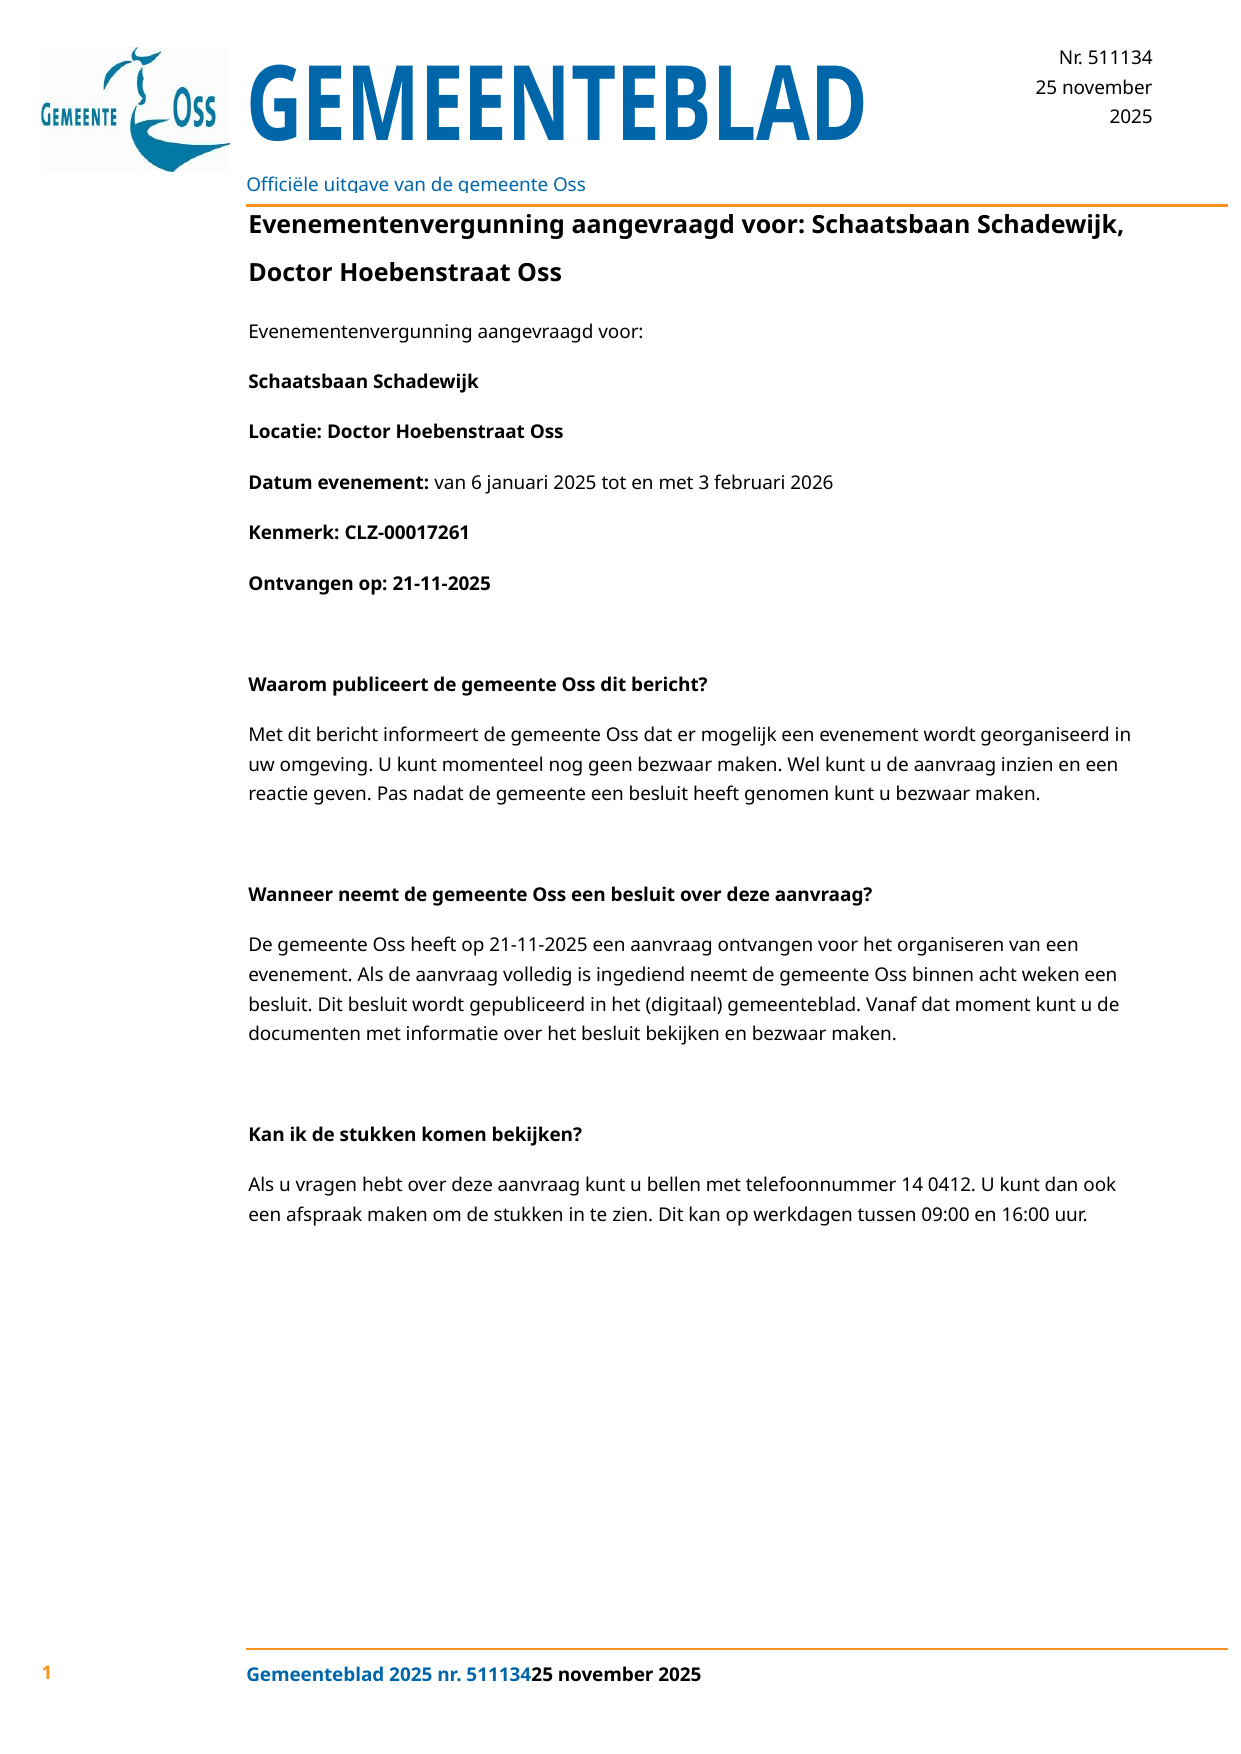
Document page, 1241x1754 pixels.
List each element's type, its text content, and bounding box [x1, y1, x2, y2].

text Wanneer neemt de gemeente Oss een besluit over deze aanvraag? [248, 881, 1152, 907]
text Locatie: Doctor Hoebenstraat Oss [248, 419, 1152, 444]
text Kan ik de stukken komen bekijken? [248, 1121, 1152, 1147]
text Als u vragen hebt over deze aanvraag kunt u bellen met telefoonnummer 14 0412. U kunt dan ook een afspraak maken om de stukken in te zien. Dit kan op werkdagen tussen 09:00 en 16:00 uur. [248, 1172, 1152, 1227]
text Kenmerk: CLZ-00017261 [248, 519, 1152, 545]
picture [41, 47, 231, 172]
text Waarom publiceert de gemeente Oss dit bericht? [248, 671, 1152, 697]
text Evenementenvergunning aangevraagd voor: [248, 318, 1152, 344]
text Schaatsbaan Schadewijk [248, 368, 1152, 394]
text De gemeente Oss heeft op 21-11-2025 een aanvraag ontvangen voor het organiseren van een evenement. Als de aanvraag volledig is ingediend neemt de gemeente Oss binnen acht weken een besluit. Dit besluit wordt gepubliceerd in het (digitaal) gemeenteblad. Vanaf dat moment kunt u de documenten met informatie over het besluit bekijken en bezwaar maken. [248, 932, 1152, 1046]
text Datum evenement: van 6 januari 2025 tot en met 3 februari 2026 [248, 469, 1152, 495]
text Ontvangen op: 21-11-2025 [248, 570, 1152, 596]
text Met dit bericht informeert de gemeente Oss dat er mogelijk een evenement wordt georganiseerd in uw omgeving. U kunt momenteel nog geen bezwaar maken. Wel kunt u de aanvraag inzien en een reactie geven. Pas nadat de gemeente een besluit heeft genomen kunt u bezwaar maken. [248, 721, 1152, 806]
text Evenementenvergunning aangevraagd voor: Schaatsbaan Schadewijk, Doctor Hoebenstraat Oss [248, 207, 1152, 288]
